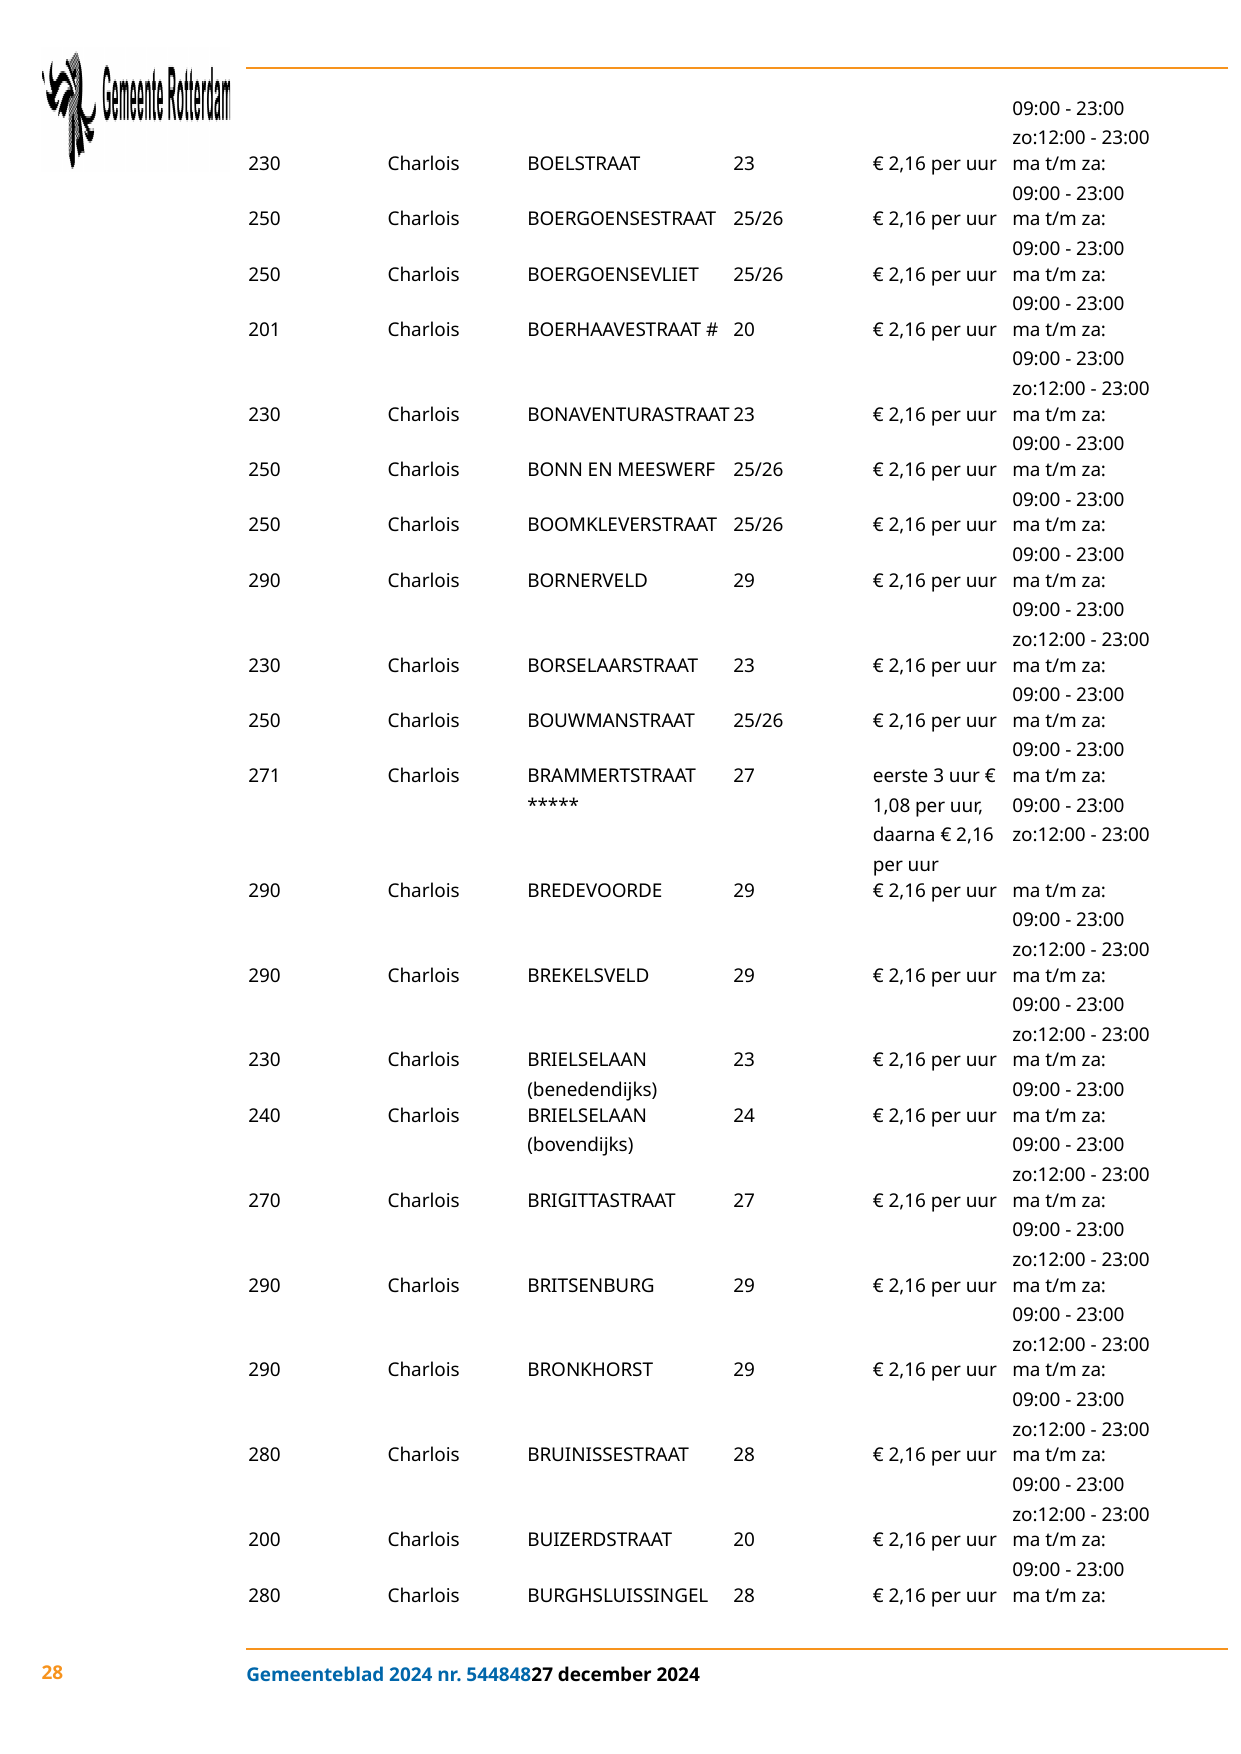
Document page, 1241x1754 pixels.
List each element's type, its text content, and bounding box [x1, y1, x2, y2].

table_cell 230 [248, 652, 387, 707]
table_cell € 2,16 per uur [873, 707, 1012, 762]
table_cell Charlois [388, 1526, 527, 1582]
table_cell BUIZERDSTRAAT [527, 1526, 733, 1582]
table_cell BONAVENTURASTRAAT [527, 401, 733, 456]
table_cell ma t/m za: 09:00 - 23:00 zo:12:00 - 23:00 [1012, 763, 1152, 877]
table_cell [527, 95, 733, 150]
table_cell 25/26 [733, 707, 873, 762]
table_cell 23 [733, 401, 873, 456]
table_cell Charlois [388, 261, 527, 316]
table_cell € 2,16 per uur [873, 150, 1012, 205]
table_cell 27 [733, 763, 873, 877]
table_cell 240 [248, 1102, 387, 1187]
table_cell 280 [248, 1582, 387, 1607]
table_cell € 2,16 per uur [873, 1272, 1012, 1357]
table_cell 290 [248, 1272, 387, 1357]
table_cell 29 [733, 1272, 873, 1357]
table_cell Charlois [388, 205, 527, 261]
table_cell € 2,16 per uur [873, 1582, 1012, 1607]
table_cell 270 [248, 1187, 387, 1272]
table_cell 250 [248, 261, 387, 316]
table_cell BRIELSELAAN (benedendijks) [527, 1047, 733, 1102]
table_cell ma t/m za: 09:00 - 23:00 [1012, 707, 1152, 762]
table_cell Charlois [388, 1582, 527, 1607]
table_cell € 2,16 per uur [873, 567, 1012, 652]
table_cell € 2,16 per uur [873, 652, 1012, 707]
table_cell BOERGOENSEVLIET [527, 261, 733, 316]
table_cell Charlois [388, 567, 527, 652]
table_cell BURGHSLUISSINGEL [527, 1582, 733, 1607]
table_cell BREKELSVELD [527, 962, 733, 1047]
table_cell ma t/m za: 09:00 - 23:00 zo:12:00 - 23:00 [1012, 1102, 1152, 1187]
table_cell BOELSTRAAT [527, 150, 733, 205]
table_cell ma t/m za: 09:00 - 23:00 zo:12:00 - 23:00 [1012, 1272, 1152, 1357]
table_cell 24 [733, 1102, 873, 1187]
table_cell ma t/m za: 09:00 - 23:00 [1012, 1526, 1152, 1582]
table_cell 23 [733, 1047, 873, 1102]
table_cell ma t/m za: 09:00 - 23:00 [1012, 1047, 1152, 1102]
table_cell € 2,16 per uur [873, 512, 1012, 567]
table_cell Charlois [388, 1187, 527, 1272]
table_cell ma t/m za: 09:00 - 23:00 zo:12:00 - 23:00 [1012, 1187, 1152, 1272]
table_cell 230 [248, 1047, 387, 1102]
table_cell 290 [248, 567, 387, 652]
table_cell 29 [733, 567, 873, 652]
table_cell Charlois [388, 150, 527, 205]
table_cell BORNERVELD [527, 567, 733, 652]
table_cell € 2,16 per uur [873, 1357, 1012, 1442]
table_cell 25/26 [733, 456, 873, 512]
table_cell Charlois [388, 1272, 527, 1357]
table_cell 20 [733, 1526, 873, 1582]
table_cell Charlois [388, 456, 527, 512]
table_cell 271 [248, 763, 387, 877]
table_cell ma t/m za: 09:00 - 23:00 [1012, 150, 1152, 205]
table_cell 290 [248, 1357, 387, 1442]
table_cell BONN EN MEESWERF [527, 456, 733, 512]
table_cell BRONKHORST [527, 1357, 733, 1442]
table_cell € 2,16 per uur [873, 316, 1012, 401]
table_cell 25/26 [733, 261, 873, 316]
table_cell BRAMMERTSTRAAT ***** [527, 763, 733, 877]
table_cell eerste 3 uur € 1,08 per uur, daarna € 2,16 per uur [873, 763, 1012, 877]
table_cell Charlois [388, 1102, 527, 1187]
table_cell 25/26 [733, 205, 873, 261]
table_cell Charlois [388, 962, 527, 1047]
table_cell 23 [733, 150, 873, 205]
table_cell ma t/m za: 09:00 - 23:00 zo:12:00 - 23:00 [1012, 877, 1152, 962]
table_cell Charlois [388, 763, 527, 877]
table_cell BRUINISSESTRAAT [527, 1442, 733, 1526]
table_cell € 2,16 per uur [873, 456, 1012, 512]
table_cell € 2,16 per uur [873, 205, 1012, 261]
table_cell BORSELAARSTRAAT [527, 652, 733, 707]
table_cell 20 [733, 316, 873, 401]
table_cell ma t/m za: 09:00 - 23:00 zo:12:00 - 23:00 [1012, 1357, 1152, 1442]
table_cell Charlois [388, 707, 527, 762]
table_cell 250 [248, 205, 387, 261]
table_cell ma t/m za: 09:00 - 23:00 [1012, 261, 1152, 316]
table_cell € 2,16 per uur [873, 877, 1012, 962]
table_cell ma t/m za: 09:00 - 23:00 zo:12:00 - 23:00 [1012, 1442, 1152, 1526]
table_cell BRIELSELAAN (bovendijks) [527, 1102, 733, 1187]
table_cell ma t/m za: [1012, 1582, 1152, 1607]
table_cell BOOMKLEVERSTRAAT [527, 512, 733, 567]
table_cell 200 [248, 1526, 387, 1582]
table_cell BRIGITTASTRAAT [527, 1187, 733, 1272]
table_cell 25/26 [733, 512, 873, 567]
table_cell ma t/m za: 09:00 - 23:00 [1012, 652, 1152, 707]
table_cell Charlois [388, 512, 527, 567]
table_cell [248, 95, 387, 150]
table_cell 290 [248, 877, 387, 962]
table_cell ma t/m za: 09:00 - 23:00 [1012, 456, 1152, 512]
table_cell BRITSENBURG [527, 1272, 733, 1357]
table_cell Charlois [388, 1047, 527, 1102]
table_cell 28 [733, 1442, 873, 1526]
picture [41, 47, 231, 172]
table_cell € 2,16 per uur [873, 1047, 1012, 1102]
table_cell 250 [248, 456, 387, 512]
table_cell 28 [733, 1582, 873, 1607]
table_cell Charlois [388, 652, 527, 707]
table_cell 230 [248, 150, 387, 205]
table_cell 09:00 - 23:00 zo:12:00 - 23:00 [1012, 95, 1152, 150]
table_cell Charlois [388, 1357, 527, 1442]
table_cell BOERGOENSESTRAAT [527, 205, 733, 261]
table_cell € 2,16 per uur [873, 1526, 1012, 1582]
table_cell ma t/m za: 09:00 - 23:00 [1012, 401, 1152, 456]
table_cell € 2,16 per uur [873, 962, 1012, 1047]
table_cell 230 [248, 401, 387, 456]
table_cell Charlois [388, 877, 527, 962]
table_cell ma t/m za: 09:00 - 23:00 [1012, 512, 1152, 567]
table_cell € 2,16 per uur [873, 1442, 1012, 1526]
table_cell [388, 95, 527, 150]
table_cell BOERHAAVESTRAAT # [527, 316, 733, 401]
table_cell € 2,16 per uur [873, 1102, 1012, 1187]
table_cell € 2,16 per uur [873, 401, 1012, 456]
table_cell ma t/m za: 09:00 - 23:00 zo:12:00 - 23:00 [1012, 567, 1152, 652]
table_cell 29 [733, 962, 873, 1047]
table_cell [873, 95, 1012, 150]
table_cell 23 [733, 652, 873, 707]
table_cell 201 [248, 316, 387, 401]
table_cell Charlois [388, 316, 527, 401]
table_cell € 2,16 per uur [873, 1187, 1012, 1272]
table_cell 27 [733, 1187, 873, 1272]
table_cell BOUWMANSTRAAT [527, 707, 733, 762]
table_cell 250 [248, 512, 387, 567]
table_cell 29 [733, 877, 873, 962]
table_cell Charlois [388, 1442, 527, 1526]
table_cell 280 [248, 1442, 387, 1526]
table_cell ma t/m za: 09:00 - 23:00 [1012, 205, 1152, 261]
table_cell € 2,16 per uur [873, 261, 1012, 316]
table_cell 290 [248, 962, 387, 1047]
table_cell BREDEVOORDE [527, 877, 733, 962]
table_cell 29 [733, 1357, 873, 1442]
table_cell Charlois [388, 401, 527, 456]
table_cell 250 [248, 707, 387, 762]
table_cell ma t/m za: 09:00 - 23:00 zo:12:00 - 23:00 [1012, 962, 1152, 1047]
table_cell [733, 95, 873, 150]
table_cell ma t/m za: 09:00 - 23:00 zo:12:00 - 23:00 [1012, 316, 1152, 401]
